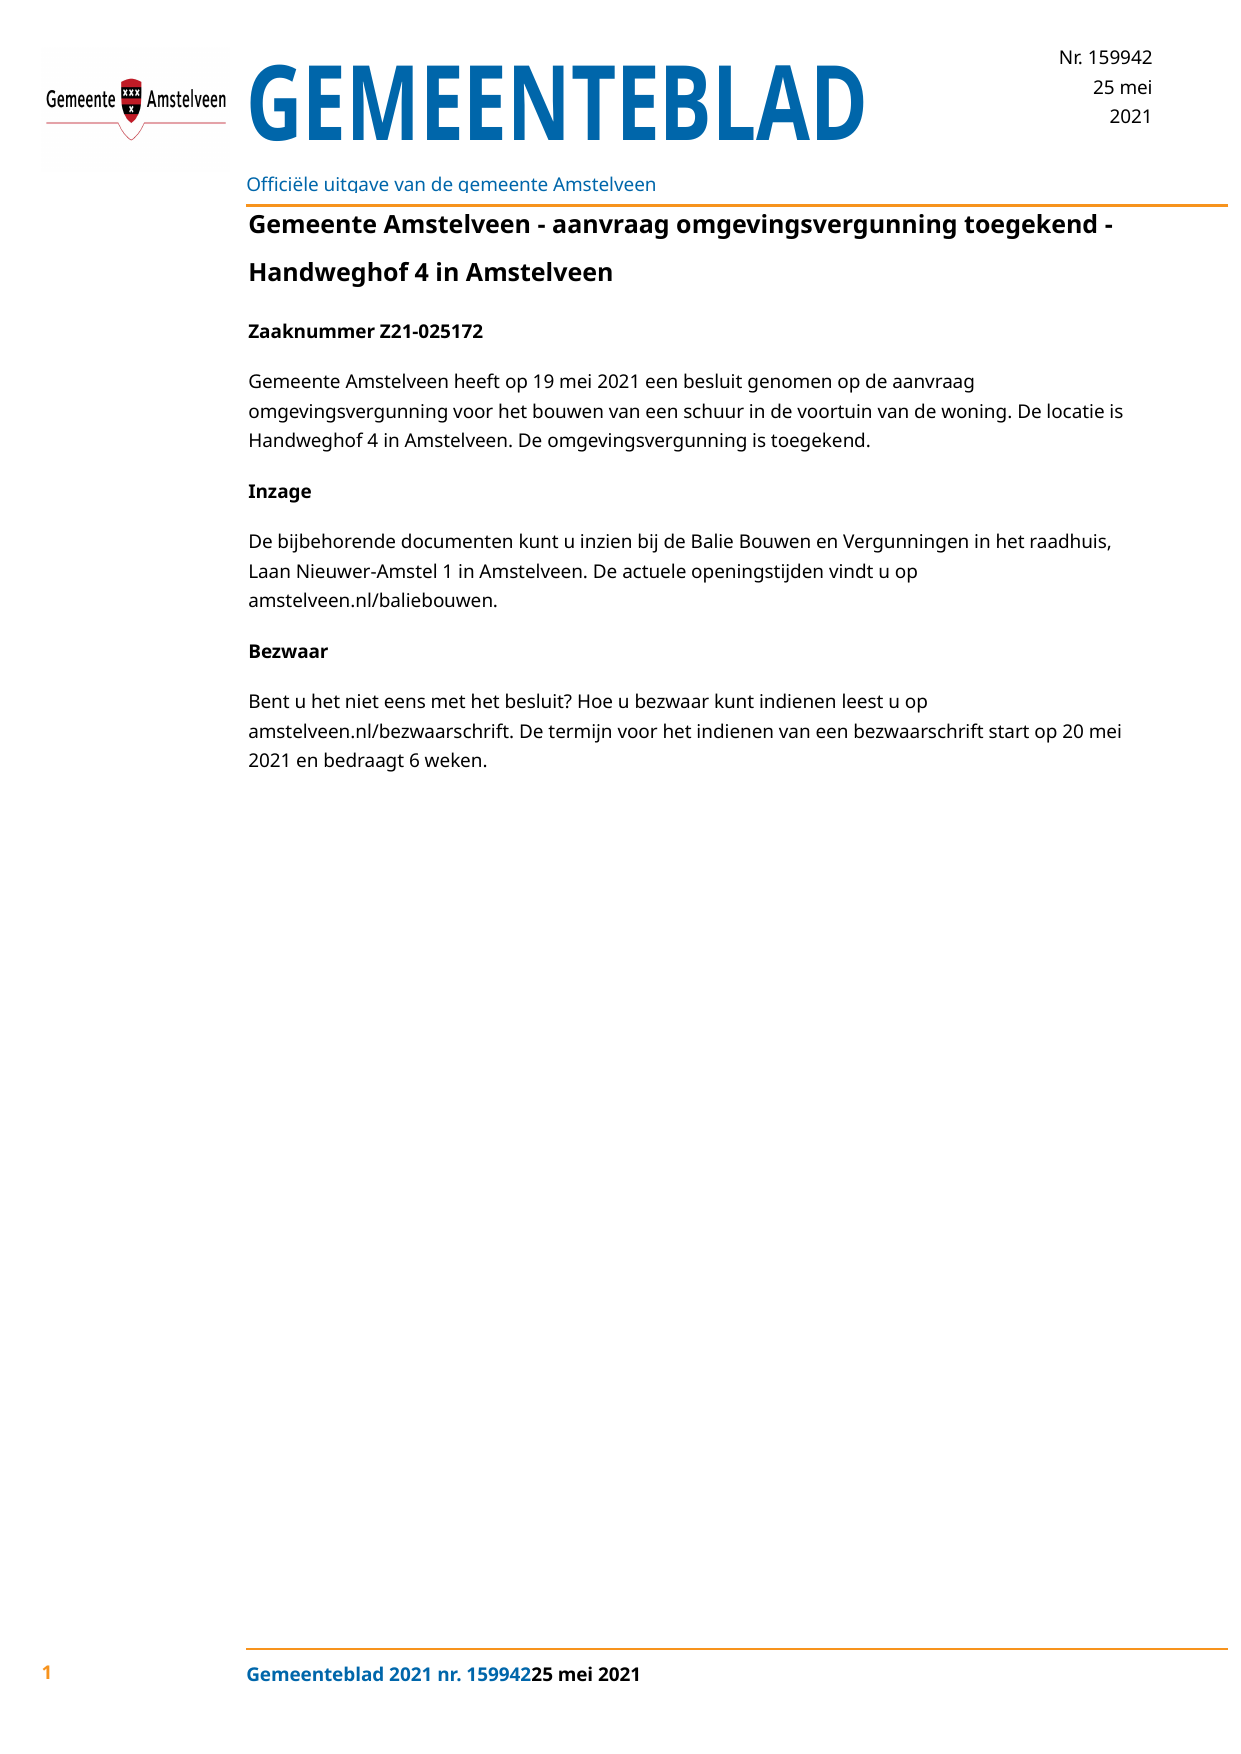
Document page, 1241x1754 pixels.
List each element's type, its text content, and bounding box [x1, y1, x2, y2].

text Gemeente Amstelveen - aanvraag omgevingsvergunning toegekend - Handweghof 4 in Amstelveen [248, 207, 1152, 288]
picture [41, 47, 231, 172]
text Inzage [248, 478, 1152, 504]
text Gemeente Amstelveen heeft op 19 mei 2021 een besluit genomen op de aanvraag omgevingsvergunning voor het bouwen van een schuur in de voortuin van de woning. De locatie is Handweghof 4 in Amstelveen. De omgevingsvergunning is toegekend. [248, 368, 1152, 453]
text Bent u het niet eens met het besluit? Hoe u bezwaar kunt indienen leest u op amstelveen.nl/bezwaarschrift. De termijn voor het indienen van een bezwaarschrift start op 20 mei 2021 en bedraagt 6 weken. [248, 688, 1152, 773]
text Zaaknummer Z21-025172 [248, 318, 1152, 344]
text Bezwaar [248, 638, 1152, 664]
text De bijbehorende documenten kunt u inzien bij de Balie Bouwen en Vergunningen in het raadhuis, Laan Nieuwer-Amstel 1 in Amstelveen. De actuele openingstijden vindt u op amstelveen.nl/baliebouwen. [248, 528, 1152, 613]
